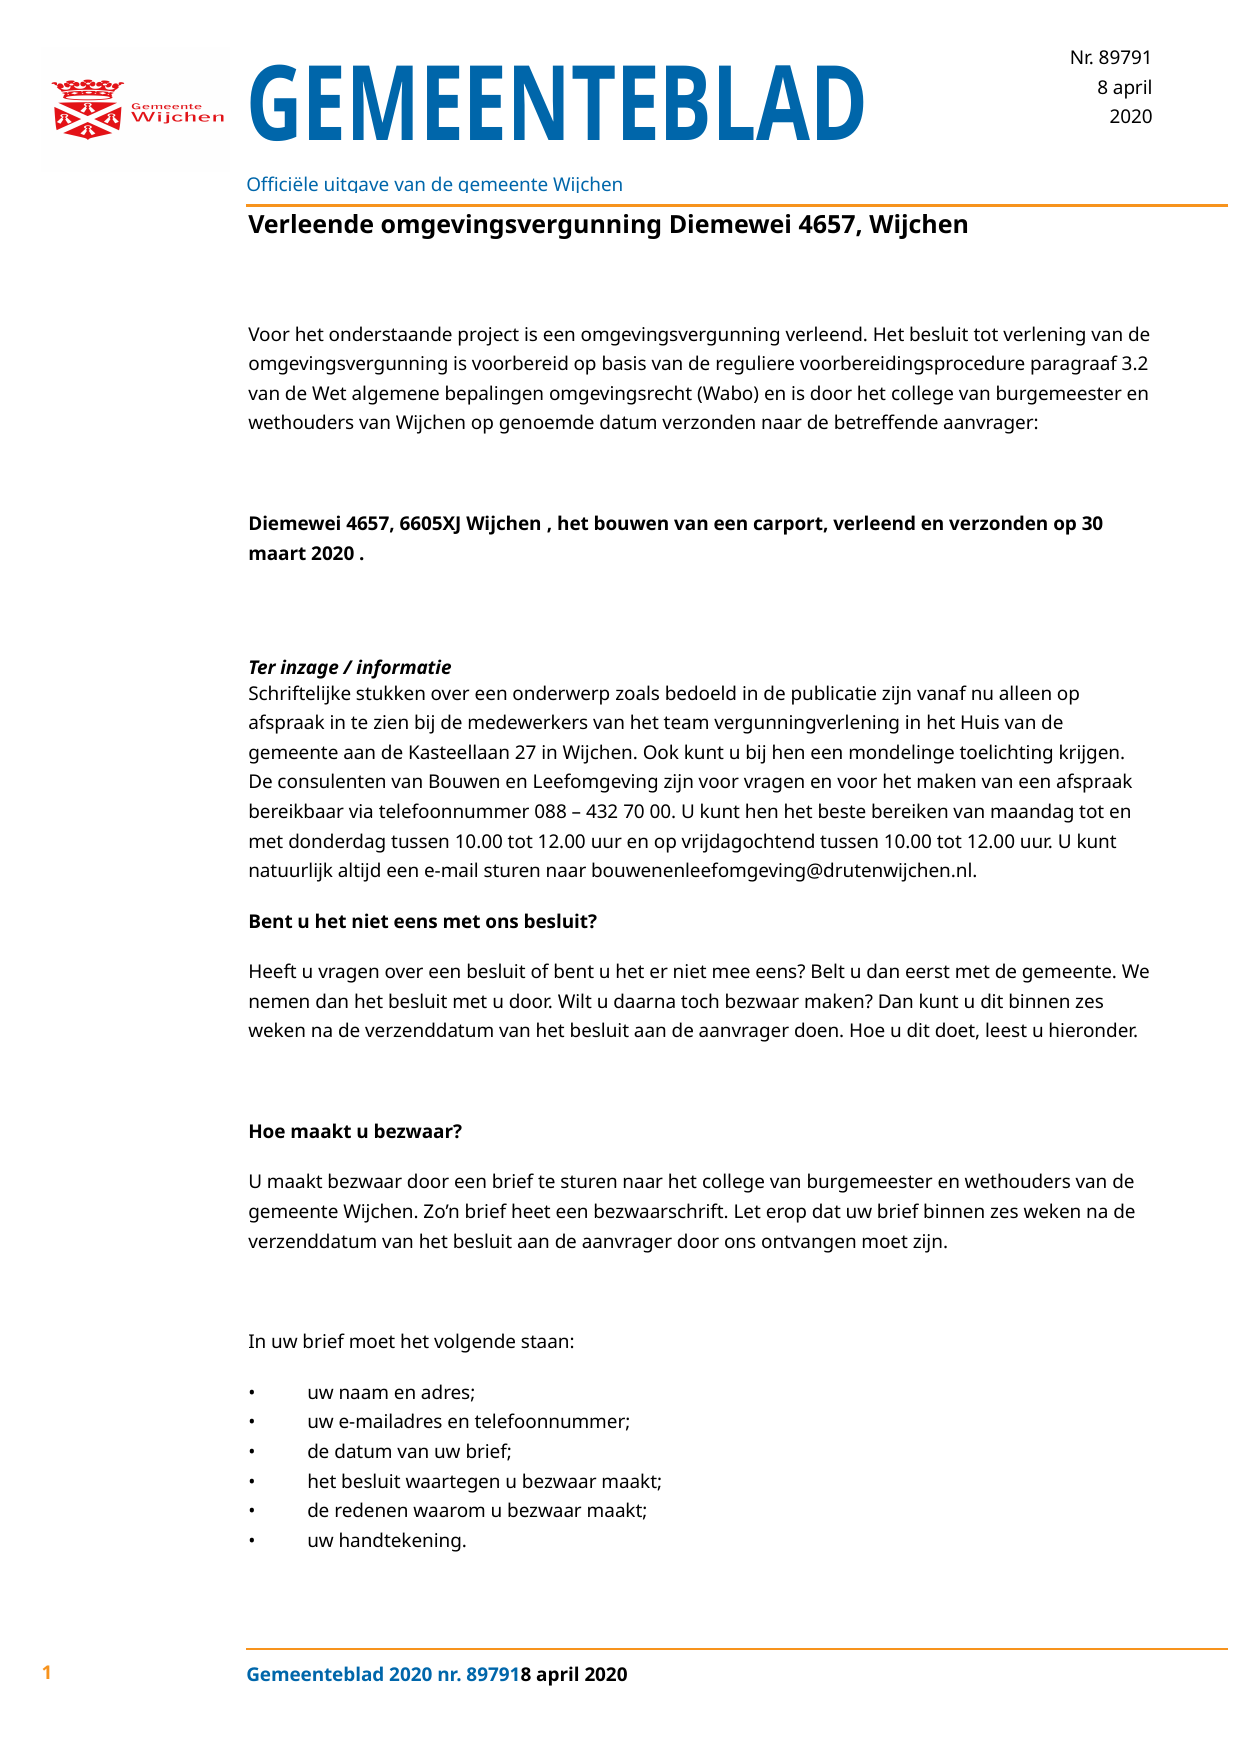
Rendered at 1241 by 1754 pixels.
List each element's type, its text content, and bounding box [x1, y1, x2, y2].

text Verleende omgevingsvergunning Diemewei 4657, Wijchen [248, 207, 1152, 241]
text Ter inzage / informatie [248, 654, 1152, 680]
text U maakt bezwaar door een brief te sturen naar het college van burgemeester en wethouders van de gemeente Wijchen. Zo’n brief heet een bezwaarschrift. Let erop dat uw brief binnen zes weken na de verzenddatum van het besluit aan de aanvrager door ons ontvangen moet zijn. [248, 1169, 1152, 1254]
list uw handtekening. [248, 1527, 1152, 1553]
list het besluit waartegen u bezwaar maakt; [248, 1468, 1152, 1494]
text Schriftelijke stukken over een onderwerp zoals bedoeld in de publicatie zijn vanaf nu alleen op afspraak in te zien bij de medewerkers van het team vergunningverlening in het Huis van de gemeente aan de Kasteellaan 27 in Wijchen. Ook kunt u bij hen een mondelinge toelichting krijgen. De consulenten van Bouwen en Leefomgeving zijn voor vragen en voor het maken van een afspraak bereikbaar via telefoonnummer 088 – 432 70 00. U kunt hen het beste bereiken van maandag tot en met donderdag tussen 10.00 tot 12.00 uur en op vrijdagochtend tussen 10.00 tot 12.00 uur. U kunt natuurlijk altijd een e-mail sturen naar bouwenenleefomgeving@drutenwijchen.nl. [248, 680, 1152, 883]
text Hoe maakt u bezwaar? [248, 1118, 1152, 1144]
text Diemewei 4657, 6605XJ Wijchen , het bouwen van een carport, verleend en verzonden op 30 maart 2020 . [248, 510, 1152, 566]
text In uw brief moet het volgende staan: [248, 1329, 1152, 1354]
text Voor het onderstaande project is een omgevingsvergunning verleend. Het besluit tot verlening van de omgevingsvergunning is voorbereid op basis van de reguliere voorbereidingsprocedure paragraaf 3.2 van de Wet algemene bepalingen omgevingsrecht (Wabo) en is door het college van burgemeester en wethouders van Wijchen op genoemde datum verzonden naar de betreffende aanvrager: [248, 321, 1152, 435]
text Heeft u vragen over een besluit of bent u het er niet mee eens? Belt u dan eerst met de gemeente. We nemen dan het besluit met u door. Wilt u daarna toch bezwaar maken? Dan kunt u dit binnen zes weken na de verzenddatum van het besluit aan de aanvrager doen. Hoe u dit doet, leest u hieronder. [248, 958, 1152, 1043]
list de redenen waarom u bezwaar maakt; [248, 1497, 1152, 1523]
list uw e-mailadres en telefoonnummer; [248, 1409, 1152, 1434]
picture [41, 47, 231, 172]
list de datum van uw brief; [248, 1438, 1152, 1464]
list uw naam en adres; [248, 1379, 1152, 1405]
text Bent u het niet eens met ons besluit? [248, 908, 1152, 934]
